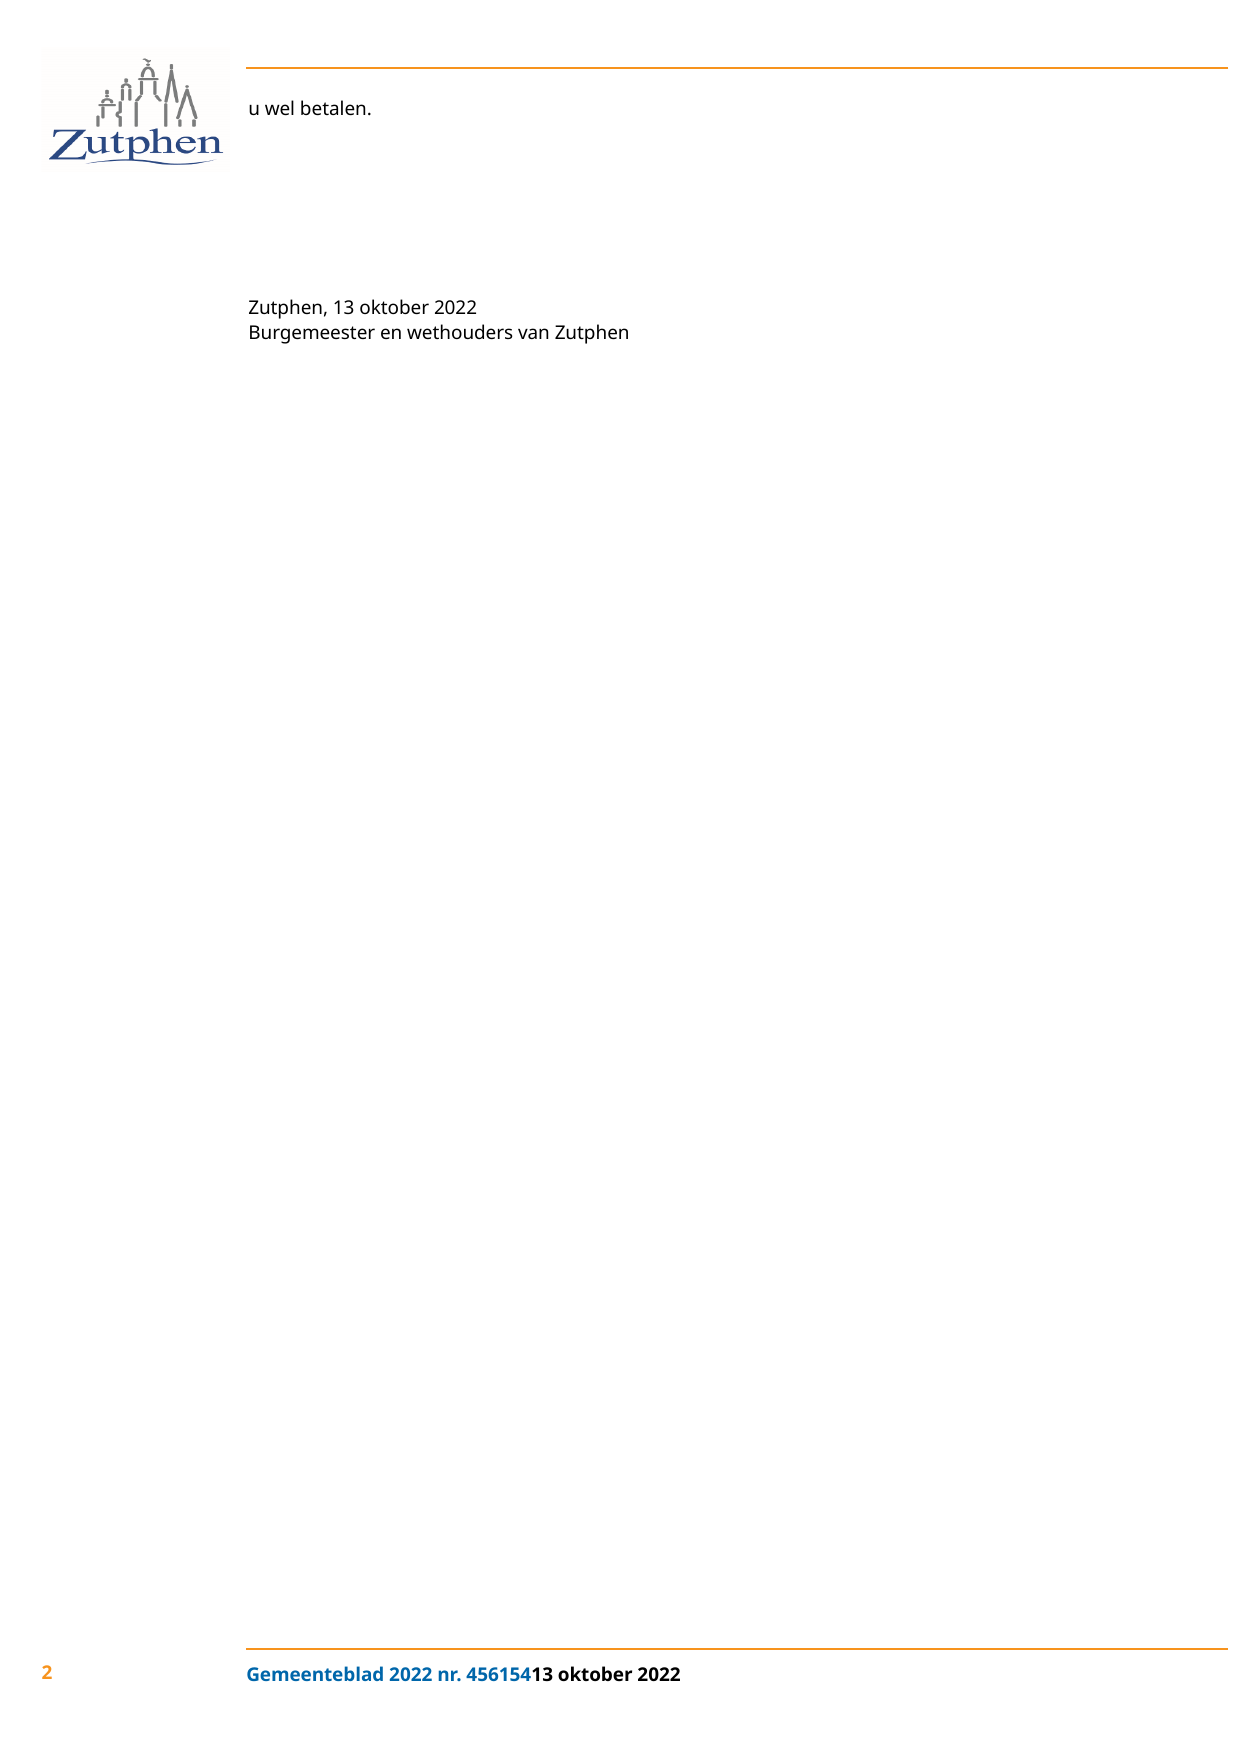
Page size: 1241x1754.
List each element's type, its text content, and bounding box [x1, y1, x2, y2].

picture [41, 47, 231, 172]
text Burgemeester en wethouders van Zutphen [248, 319, 1152, 345]
text Zutphen, 13 oktober 2022 [248, 294, 1152, 319]
text u wel betalen. [248, 95, 1152, 121]
